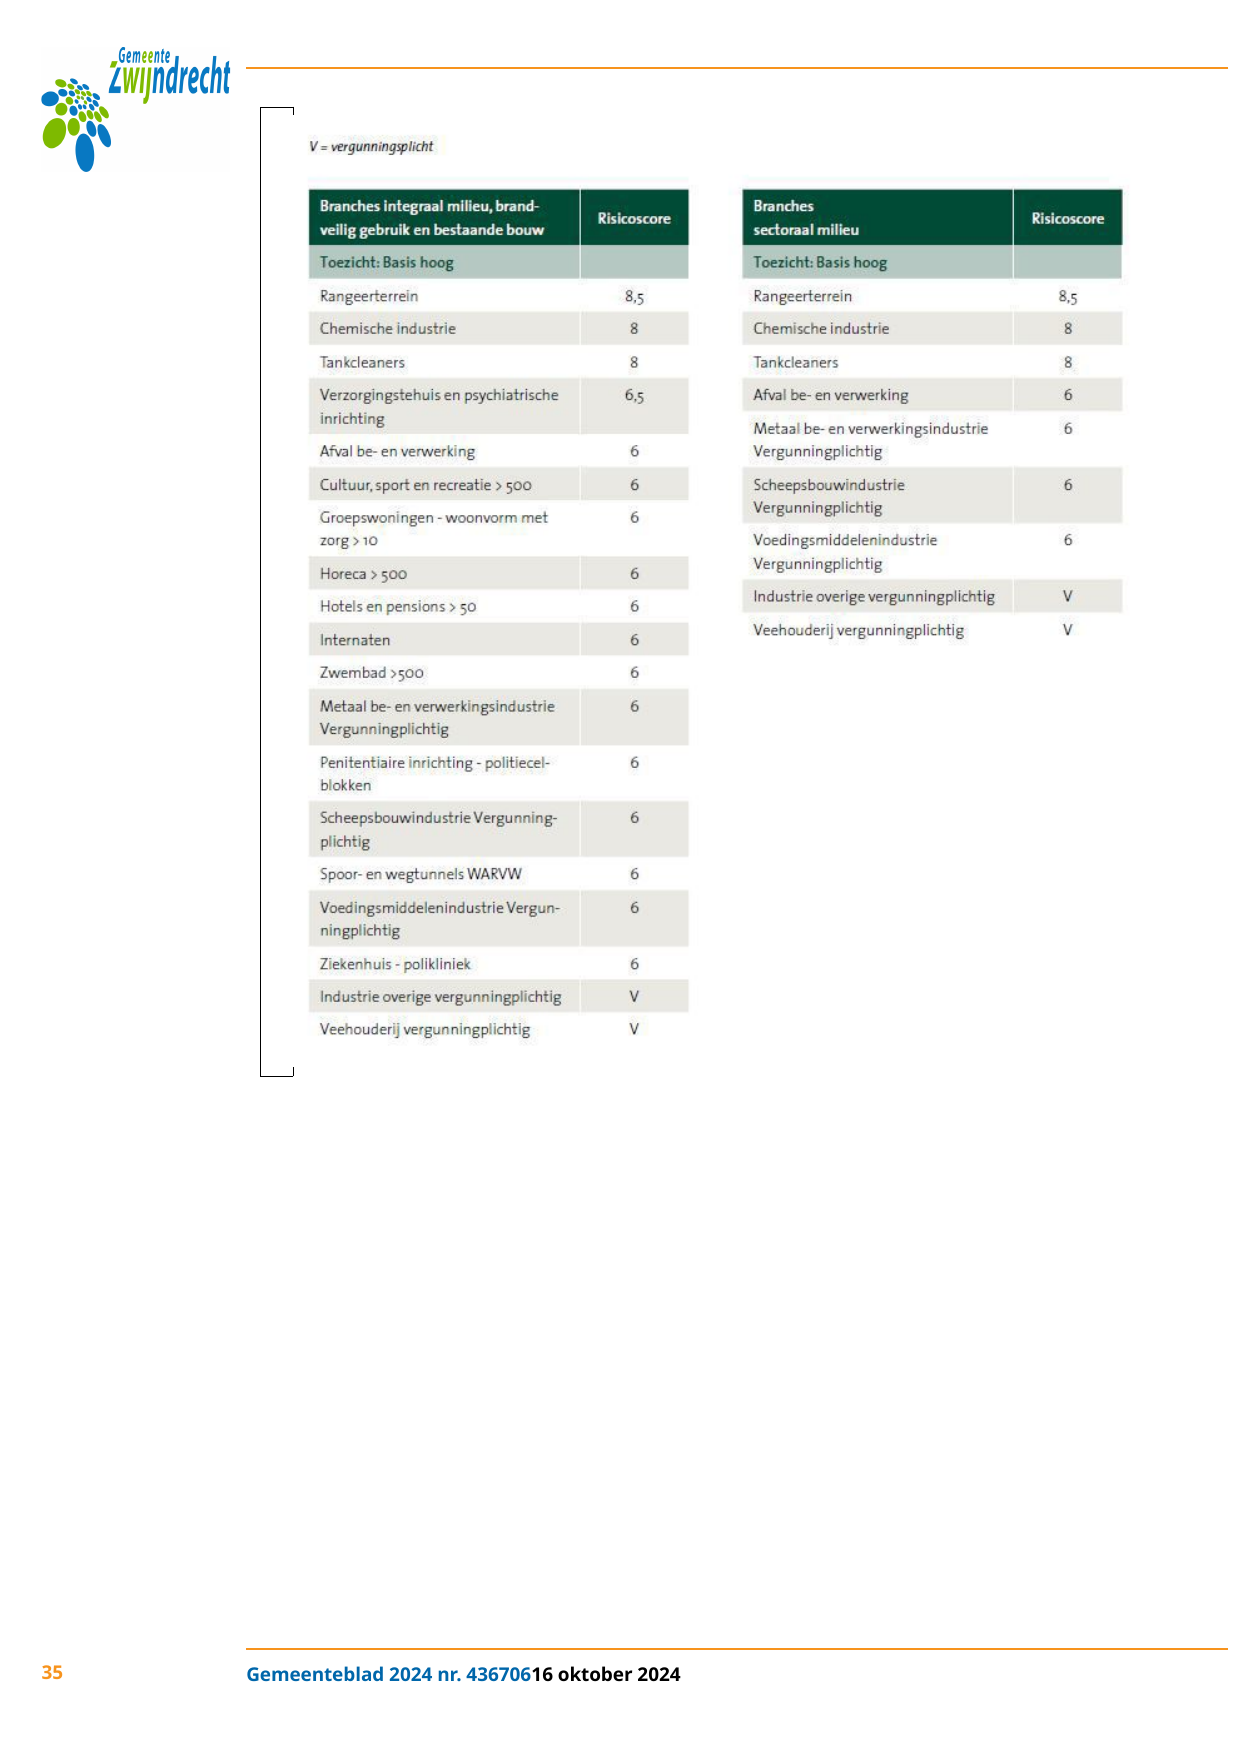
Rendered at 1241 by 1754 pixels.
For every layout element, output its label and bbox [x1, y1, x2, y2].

picture [41, 47, 231, 172]
picture [268, 115, 1173, 1067]
